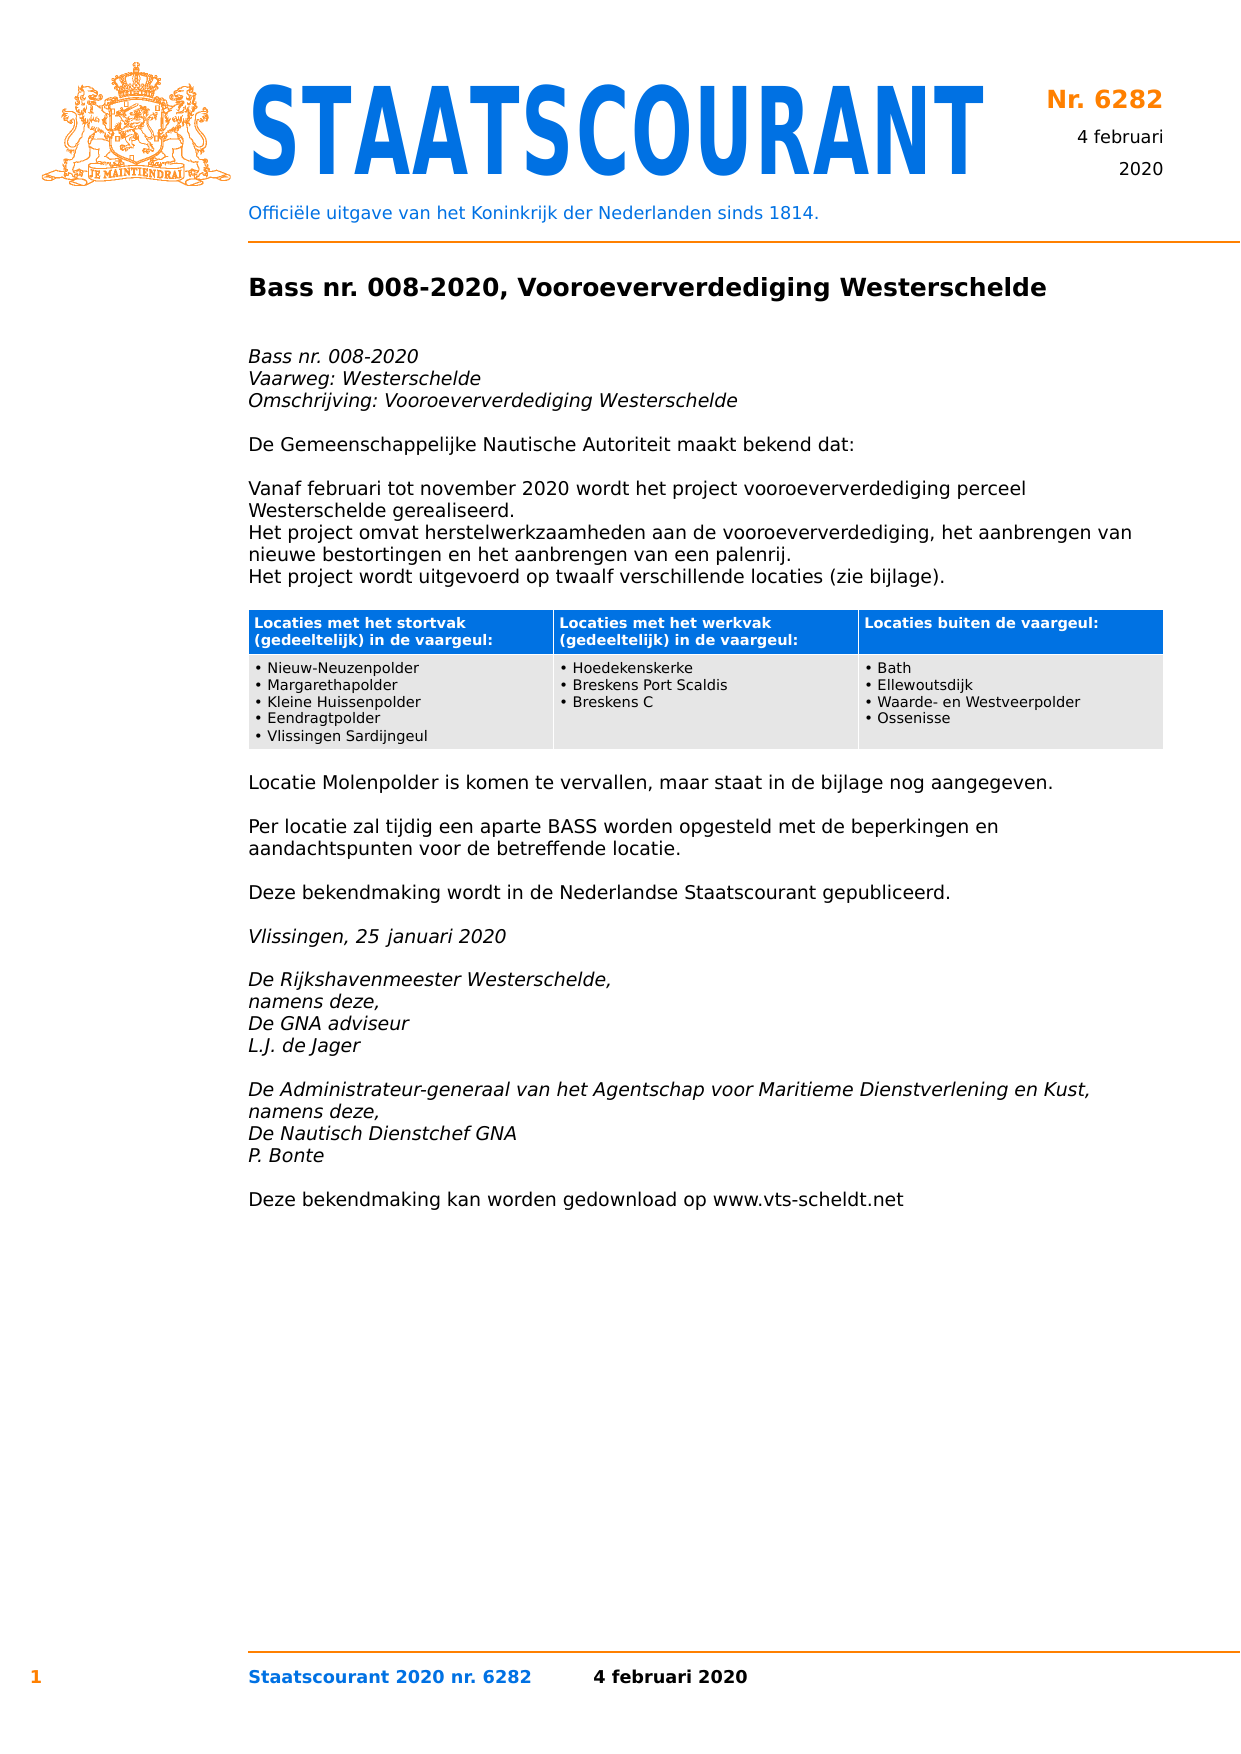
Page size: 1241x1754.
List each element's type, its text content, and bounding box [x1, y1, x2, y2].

text Locatie Molenpolder is komen te vervallen, maar staat in de bijlage nog aangegeven. [248, 772, 1163, 794]
text De Administrateur-generaal van het Agentschap voor Maritieme Dienstverlening en Kust, namens deze, De Nautisch Dienstchef GNA P. Bonte [248, 1079, 1163, 1167]
text Bass nr. 008-2020 [248, 346, 1163, 368]
table_header Locaties met het stortvak (gedeeltelijk) in de vaargeul: [249, 610, 553, 654]
text Vlissingen, 25 januari 2020 [248, 926, 1163, 947]
picture [41, 62, 231, 186]
table_cell Officiële uitgave van het Koninkrijk der Nederlanden sinds 1814. [248, 203, 1240, 241]
text Deze bekendmaking wordt in de Nederlandse Staatscourant gepubliceerd. [248, 882, 1163, 904]
table_header STAATSCOURANT [248, 62, 998, 203]
text Per locatie zal tijdig een aparte BASS worden opgesteld met de beperkingen en aandachtspunten voor de betreffende locatie. [248, 816, 1163, 860]
text Omschrijving: Vooroeververdediging Westerschelde [248, 390, 1163, 412]
text Het project wordt uitgevoerd op twaalf verschillende locaties (zie bijlage). [248, 566, 1163, 587]
table_header [25, 62, 248, 241]
text Vanaf februari tot november 2020 wordt het project vooroeververdediging perceel Westerschelde gerealiseerd. [248, 478, 1163, 522]
text Vaarweg: Westerschelde [248, 368, 1163, 390]
text Het project omvat herstelwerkzaamheden aan de vooroeververdediging, het aanbrengen van nieuwe bestortingen en het aanbrengen van een palenrij. [248, 522, 1163, 566]
text De Rijkshavenmeester Westerschelde, namens deze, De GNA adviseur L.J. de Jager [248, 969, 1163, 1057]
table_cell • Bath • Ellewoutsdijk • Waarde- en Westveerpolder • Ossenisse [859, 655, 1163, 749]
table_cell 2020 [998, 153, 1240, 203]
table_header Nr. 6282 [998, 62, 1240, 121]
text De Gemeenschappelijke Nautische Autoriteit maakt bekend dat: [248, 434, 1163, 456]
table_header Locaties met het werkvak (gedeeltelijk) in de vaargeul: [554, 610, 858, 654]
text Deze bekendmaking kan worden gedownload op www.vts-scheldt.net [248, 1189, 1163, 1211]
table_header Locaties buiten de vaargeul: [859, 610, 1163, 654]
subtitle Bass nr. 008-2020, Vooroeververdediging Westerschelde [248, 273, 1163, 302]
table_cell 4 februari [998, 121, 1240, 153]
table_cell • Hoedekenskerke • Breskens Port Scaldis • Breskens C [554, 655, 858, 749]
table_cell • Nieuw-Neuzenpolder • Margarethapolder • Kleine Huissenpolder • Eendragtpolder • Vlissingen Sardijngeul [249, 655, 553, 749]
